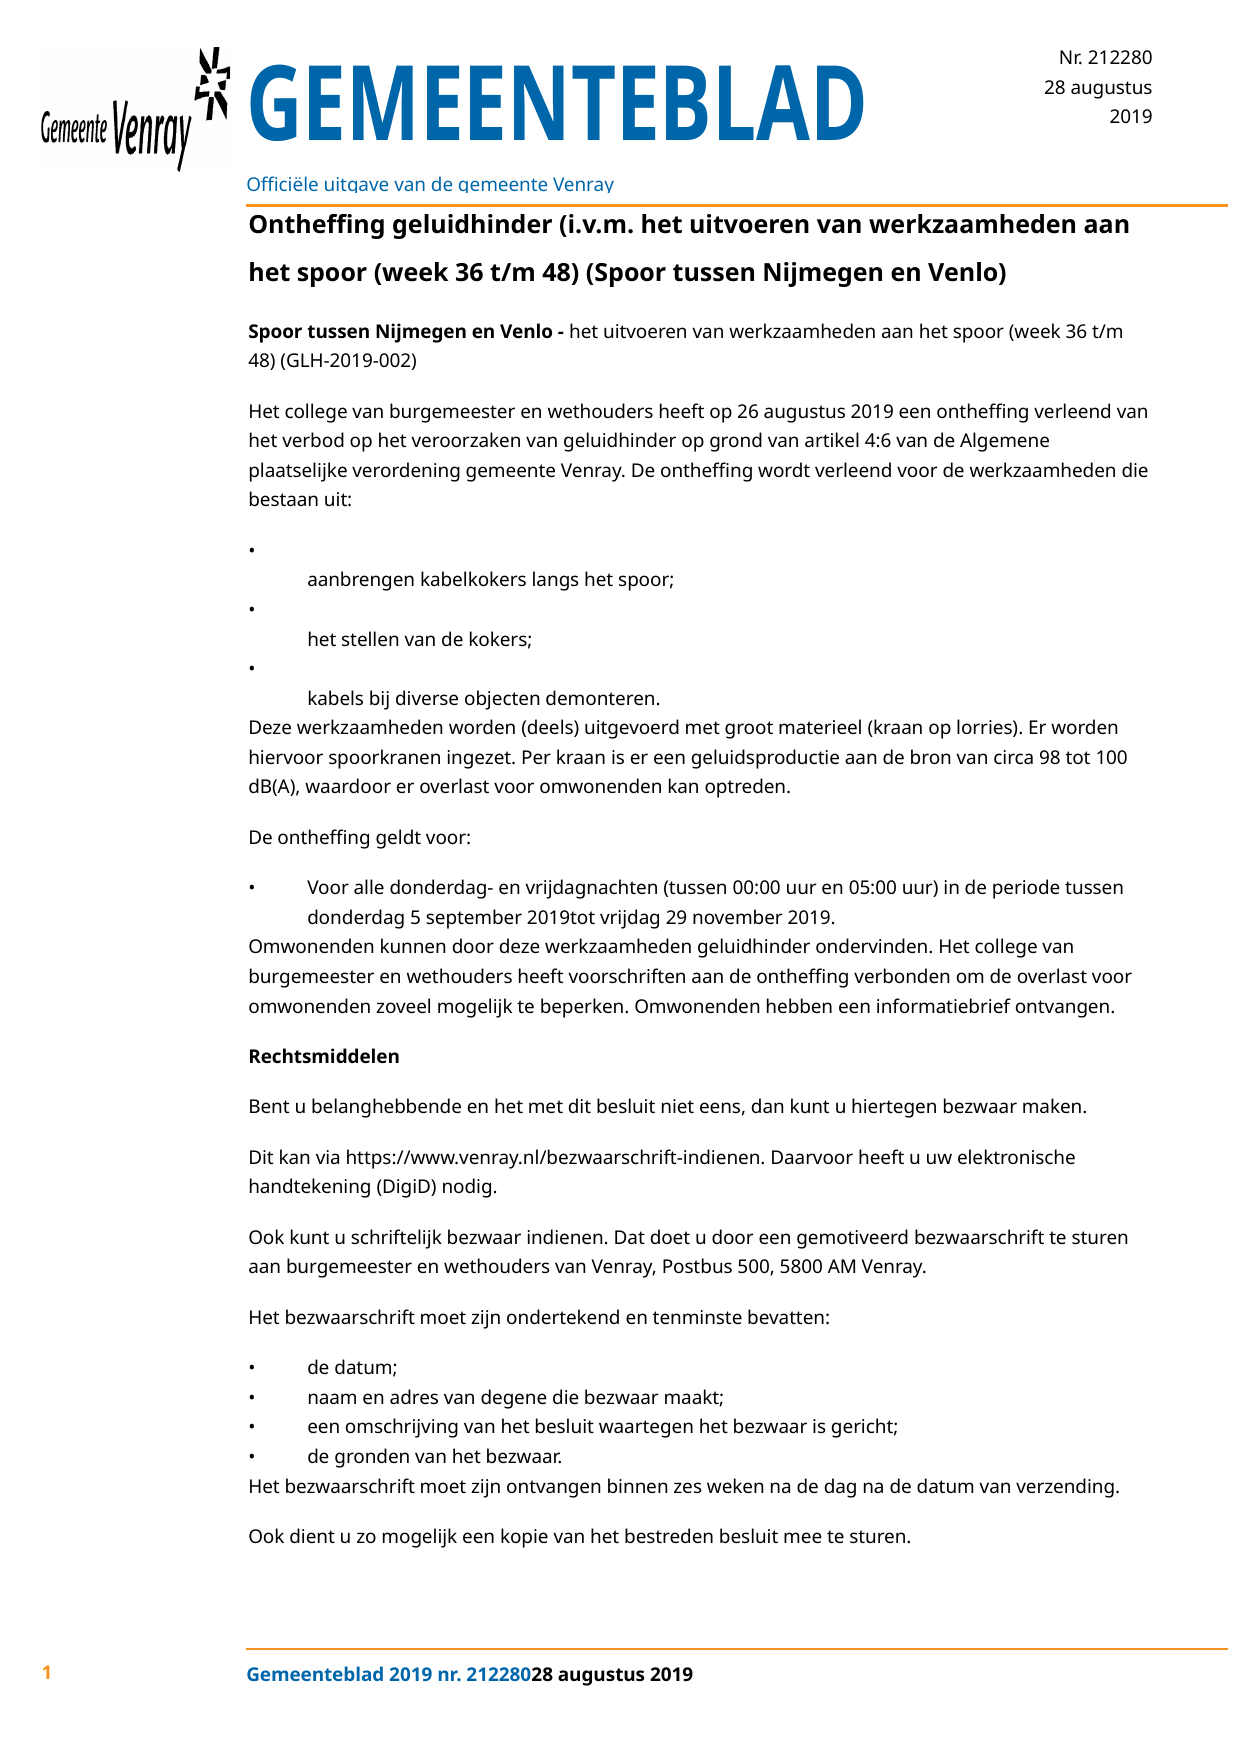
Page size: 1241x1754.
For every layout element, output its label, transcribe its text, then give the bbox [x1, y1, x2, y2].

list een omschrijving van het besluit waartegen het bezwaar is gericht; [248, 1414, 1152, 1439]
text Het bezwaarschrift moet zijn ontvangen binnen zes weken na de dag na de datum van verzending. [248, 1473, 1152, 1499]
text De ontheffing geldt voor: [248, 824, 1152, 850]
list naam en adres van degene die bezwaar maakt; [248, 1384, 1152, 1410]
list kabels bij diverse objecten demonteren. [248, 685, 1152, 711]
text Het bezwaarschrift moet zijn ondertekend en tenminste bevatten: [248, 1304, 1152, 1330]
text Het college van burgemeester en wethouders heeft op 26 augustus 2019 een ontheffing verleend van het verbod op het veroorzaken van geluidhinder op grond van artikel 4:6 van de Algemene plaatselijke verordening gemeente Venray. De ontheffing wordt verleend voor de werkzaamheden die bestaan uit: [248, 398, 1152, 512]
text Deze werkzaamheden worden (deels) uitgevoerd met groot materieel (kraan op lorries). Er worden hiervoor spoorkranen ingezet. Per kraan is er een geluidsproductie aan de bron van circa 98 tot 100 dB(A), waardoor er overlast voor omwonenden kan optreden. [248, 714, 1152, 799]
text Dit kan via https://www.venray.nl/bezwaarschrift-indienen. Daarvoor heeft u uw elektronische handtekening (DigiD) nodig. [248, 1144, 1152, 1199]
list Voor alle donderdag- en vrijdagnachten (tussen 00:00 uur en 05:00 uur) in de periode tussen donderdag 5 september 2019tot vrijdag 29 november 2019. [248, 874, 1152, 930]
picture [41, 47, 231, 172]
text Spoor tussen Nijmegen en Venlo - het uitvoeren van werkzaamheden aan het spoor (week 36 t/m 48) (GLH-2019-002) [248, 318, 1152, 373]
text Rechtsmiddelen [248, 1043, 1152, 1069]
text Ontheffing geluidhinder (i.v.m. het uitvoeren van werkzaamheden aan het spoor (week 36 t/m 48) (Spoor tussen Nijmegen en Venlo) [248, 207, 1152, 288]
list aanbrengen kabelkokers langs het spoor; [248, 567, 1152, 592]
text Ook dient u zo mogelijk een kopie van het bestreden besluit mee te sturen. [248, 1523, 1152, 1549]
list de datum; [248, 1354, 1152, 1380]
list het stellen van de kokers; [248, 626, 1152, 652]
text Omwonenden kunnen door deze werkzaamheden geluidhinder ondervinden. Het college van burgemeester en wethouders heeft voorschriften aan de ontheffing verbonden om de overlast voor omwonenden zoveel mogelijk te beperken. Omwonenden hebben een informatiebrief ontvangen. [248, 934, 1152, 1019]
list de gronden van het bezwaar. [248, 1443, 1152, 1469]
text Bent u belanghebbende en het met dit besluit niet eens, dan kunt u hiertegen bezwaar maken. [248, 1094, 1152, 1119]
text Ook kunt u schriftelijk bezwaar indienen. Dat doet u door een gemotiveerd bezwaarschrift te sturen aan burgemeester en wethouders van Venray, Postbus 500, 5800 AM Venray. [248, 1224, 1152, 1279]
